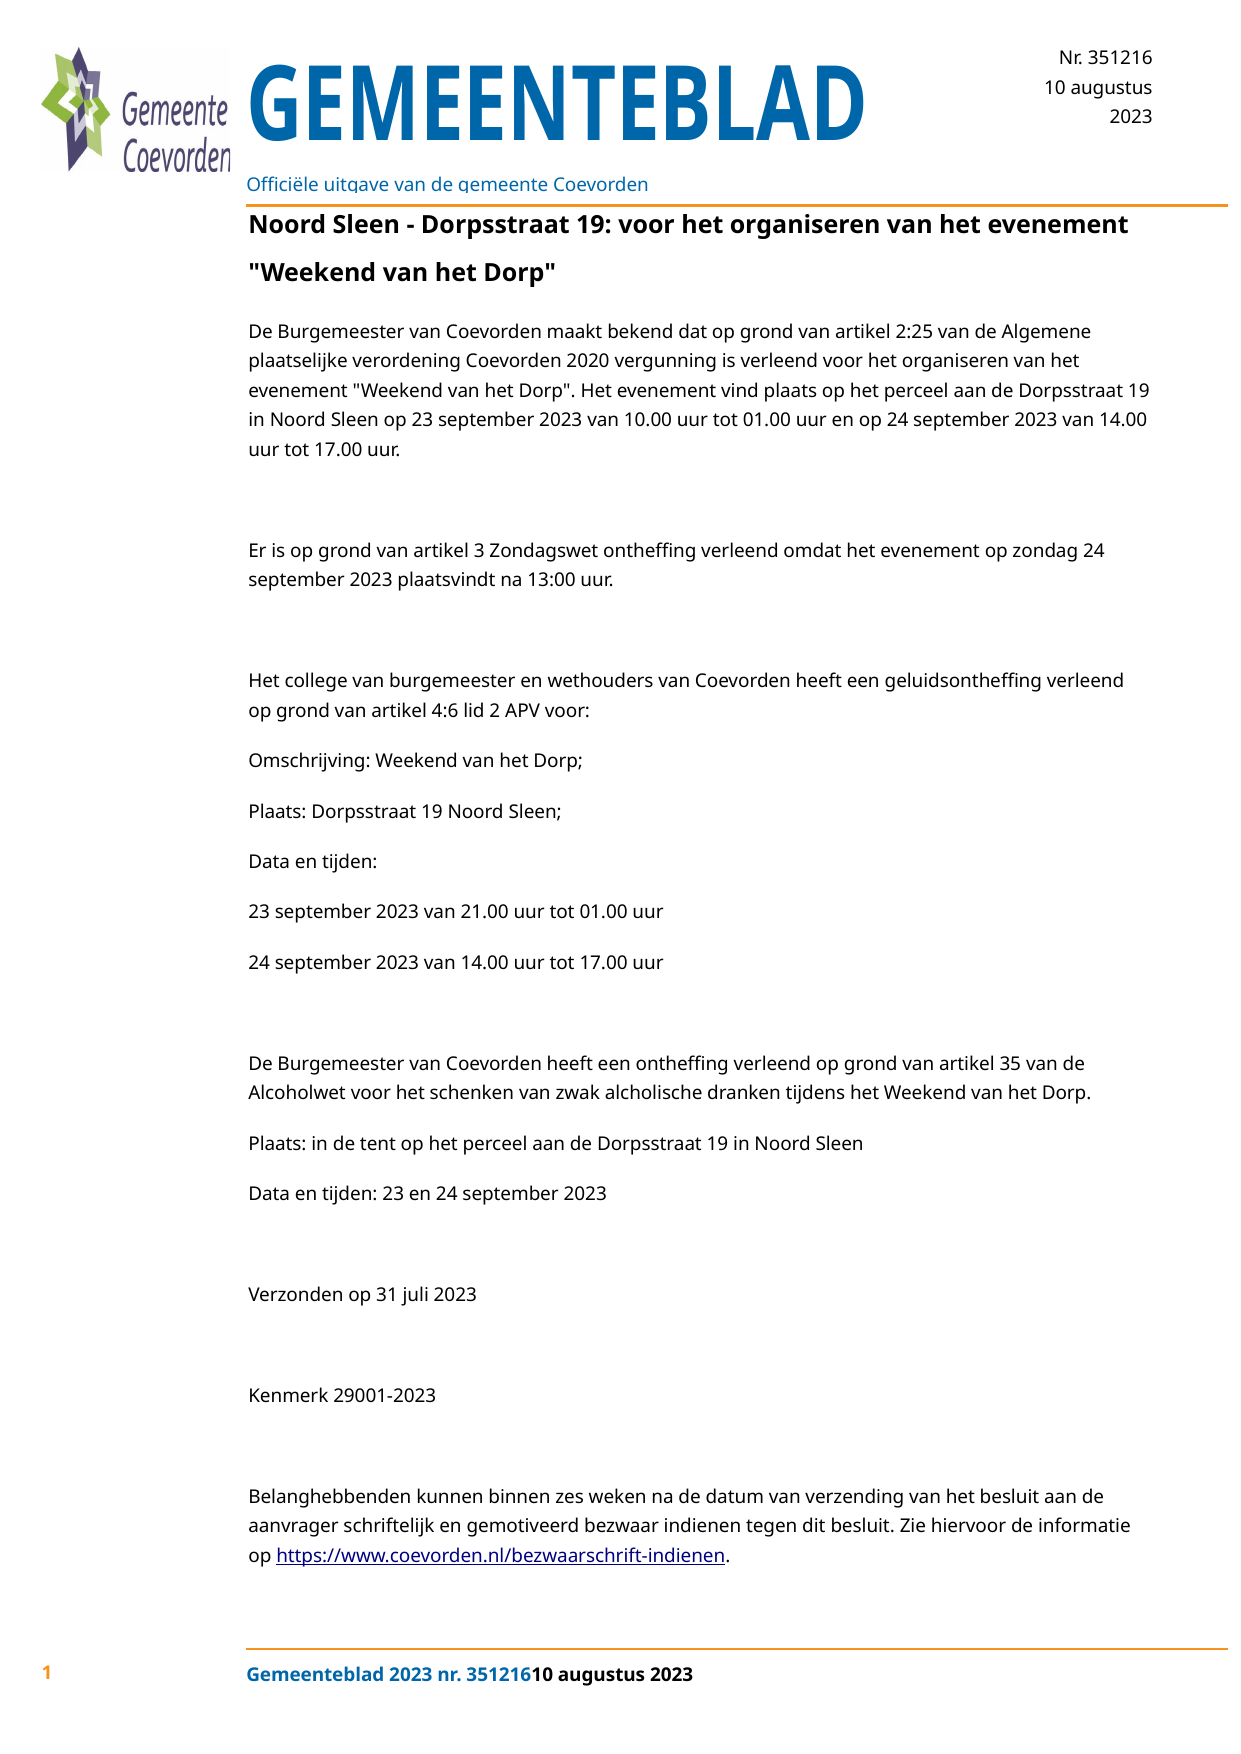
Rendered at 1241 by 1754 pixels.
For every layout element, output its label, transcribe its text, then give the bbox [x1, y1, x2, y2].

picture [41, 47, 231, 172]
text De Burgemeester van Coevorden heeft een ontheffing verleend op grond van artikel 35 van de Alcoholwet voor het schenken van zwak alcholische dranken tijdens het Weekend van het Dorp. [248, 1050, 1152, 1105]
text Belanghebbenden kunnen binnen zes weken na de datum van verzending van het besluit aan de aanvrager schriftelijk en gemotiveerd bezwaar indienen tegen dit besluit. Zie hiervoor de informatie op https://www.coevorden.nl/bezwaarschrift-indienen. [248, 1483, 1152, 1568]
text 23 september 2023 van 21.00 uur tot 01.00 uur [248, 899, 1152, 924]
text Data en tijden: [248, 848, 1152, 874]
text Kenmerk 29001-2023 [248, 1382, 1152, 1408]
text Het college van burgemeester en wethouders van Coevorden heeft een geluidsontheffing verleend op grond van artikel 4:6 lid 2 APV voor: [248, 667, 1152, 723]
text Noord Sleen - Dorpsstraat 19: voor het organiseren van het evenement "Weekend van het Dorp" [248, 207, 1152, 288]
text Omschrijving: Weekend van het Dorp; [248, 747, 1152, 773]
text Plaats: Dorpsstraat 19 Noord Sleen; [248, 798, 1152, 824]
text Er is op grond van artikel 3 Zondagswet ontheffing verleend omdat het evenement op zondag 24 september 2023 plaatsvindt na 13:00 uur. [248, 537, 1152, 592]
text Verzonden op 31 juli 2023 [248, 1281, 1152, 1307]
text 24 september 2023 van 14.00 uur tot 17.00 uur [248, 949, 1152, 975]
text Plaats: in de tent op het perceel aan de Dorpsstraat 19 in Noord Sleen [248, 1130, 1152, 1156]
text Data en tijden: 23 en 24 september 2023 [248, 1180, 1152, 1206]
text De Burgemeester van Coevorden maakt bekend dat op grond van artikel 2:25 van de Algemene plaatselijke verordening Coevorden 2020 vergunning is verleend voor het organiseren van het evenement "Weekend van het Dorp". Het evenement vind plaats op het perceel aan de Dorpsstraat 19 in Noord Sleen op 23 september 2023 van 10.00 uur tot 01.00 uur en op 24 september 2023 van 14.00 uur tot 17.00 uur. [248, 318, 1152, 462]
